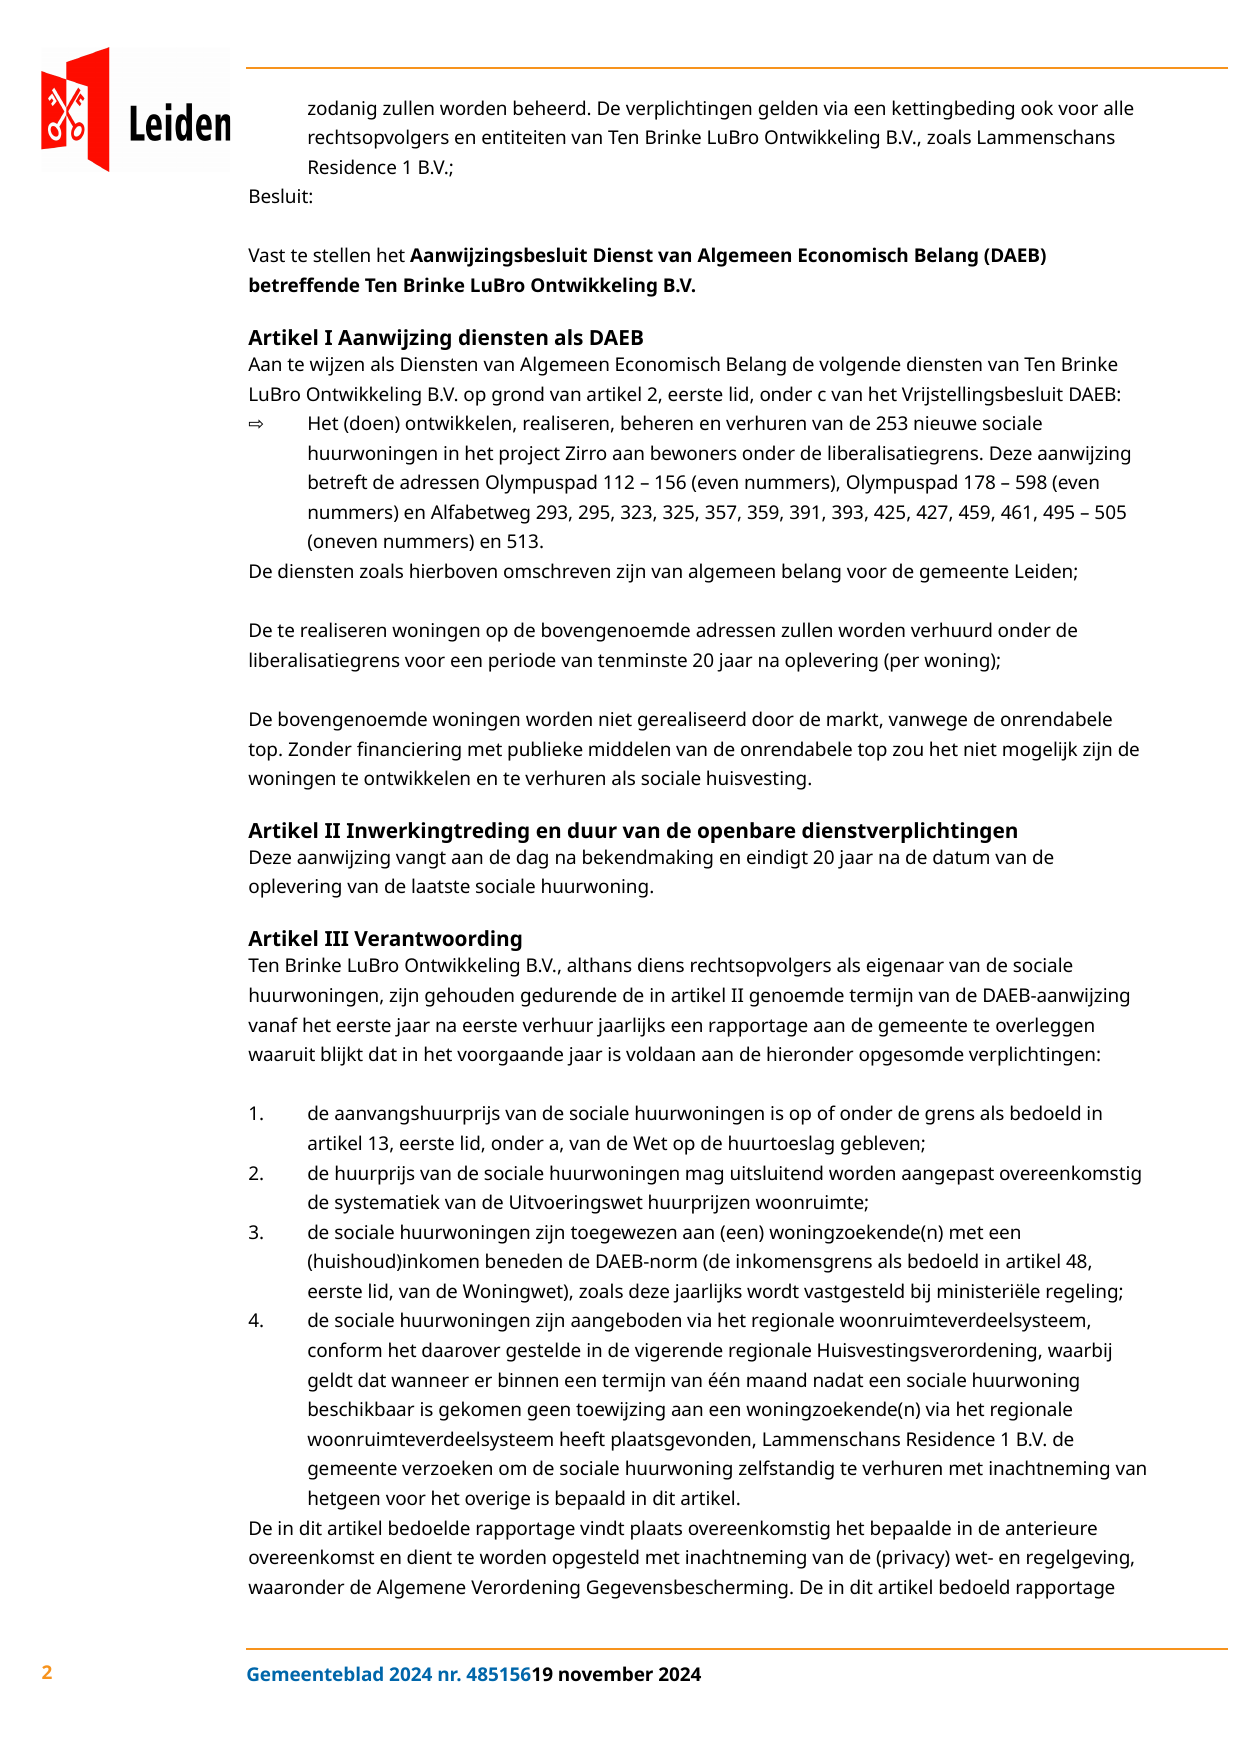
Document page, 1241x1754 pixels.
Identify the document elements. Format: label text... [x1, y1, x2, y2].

text Ten Brinke LuBro Ontwikkeling B.V., althans diens rechtsopvolgers als eigenaar van de sociale huurwoningen, zijn gehouden gedurende de in artikel II genoemde termijn van de DAEB-aanwijzing vanaf het eerste jaar na eerste verhuur jaarlijks een rapportage aan de gemeente te overleggen waaruit blijkt dat in het voorgaande jaar is voldaan aan de hieronder opgesomde verplichtingen: [248, 953, 1152, 1067]
text Artikel II Inwerkingtreding en duur van de openbare dienstverplichtingen [248, 816, 1152, 844]
list de huurprijs van de sociale huurwoningen mag uitsluitend worden aangepast overeenkomstig de systematiek van de Uitvoeringswet huurprijzen woonruimte; [248, 1160, 1152, 1215]
list zodanig zullen worden beheerd. De verplichtingen gelden via een kettingbeding ook voor alle rechtsopvolgers en entiteiten van Ten Brinke LuBro Ontwikkeling B.V., zoals Lammenschans Residence 1 B.V.; [248, 95, 1152, 180]
text De diensten zoals hierboven omschreven zijn van algemeen belang voor de gemeente Leiden; [248, 558, 1152, 584]
text De te realiseren woningen op de bovengenoemde adressen zullen worden verhuurd onder de liberalisatiegrens voor een periode van tenminste 20 jaar na oplevering (per woning); [248, 617, 1152, 673]
list Het (doen) ontwikkelen, realiseren, beheren en verhuren van de 253 nieuwe sociale huurwoningen in het project Zirro aan bewoners onder de liberalisatiegrens. Deze aanwijzing betreft de adressen Olympuspad 112 – 156 (even nummers), Olympuspad 178 – 598 (even nummers) en Alfabetweg 293, 295, 323, 325, 357, 359, 391, 393, 425, 427, 459, 461, 495 – 505 (oneven nummers) en 513. [248, 410, 1152, 554]
text Artikel III Verantwoording [248, 924, 1152, 953]
text Artikel I Aanwijzing diensten als DAEB [248, 323, 1152, 351]
text De in dit artikel bedoelde rapportage vindt plaats overeenkomstig het bepaalde in de anterieure overeenkomst en dient te worden opgesteld met inachtneming van de (privacy) wet- en regelgeving, waaronder de Algemene Verordening Gegevensbescherming. De in dit artikel bedoeld rapportage [248, 1515, 1152, 1599]
picture [41, 47, 231, 172]
list de sociale huurwoningen zijn toegewezen aan (een) woningzoekende(n) met een (huishoud)inkomen beneden de DAEB-norm (de inkomensgrens als bedoeld in artikel 48, eerste lid, van de Woningwet), zoals deze jaarlijks wordt vastgesteld bij ministeriële regeling; [248, 1219, 1152, 1304]
text Aan te wijzen als Diensten van Algemeen Economisch Belang de volgende diensten van Ten Brinke LuBro Ontwikkeling B.V. op grond van artikel 2, eerste lid, onder c van het Vrijstellingsbesluit DAEB: [248, 351, 1152, 406]
text Vast te stellen het Aanwijzingsbesluit Dienst van Algemeen Economisch Belang (DAEB) betreffende Ten Brinke LuBro Ontwikkeling B.V. [248, 243, 1152, 298]
text De bovengenoemde woningen worden niet gerealiseerd door de markt, vanwege de onrendabele top. Zonder financiering met publieke middelen van de onrendabele top zou het niet mogelijk zijn de woningen te ontwikkelen en te verhuren als sociale huisvesting. [248, 706, 1152, 791]
list de aanvangshuurprijs van de sociale huurwoningen is op of onder de grens als bedoeld in artikel 13, eerste lid, onder a, van de Wet op de huurtoeslag gebleven; [248, 1101, 1152, 1156]
text Besluit: [248, 183, 1152, 209]
list de sociale huurwoningen zijn aangeboden via het regionale woonruimteverdeelsysteem, conform het daarover gestelde in de vigerende regionale Huisvestingsverordening, waarbij geldt dat wanneer er binnen een termijn van één maand nadat een sociale huurwoning beschikbaar is gekomen geen toewijzing aan een woningzoekende(n) via het regionale woonruimteverdeelsysteem heeft plaatsgevonden, Lammenschans Residence 1 B.V. de gemeente verzoeken om de sociale huurwoning zelfstandig te verhuren met inachtneming van hetgeen voor het overige is bepaald in dit artikel. [248, 1308, 1152, 1511]
text Deze aanwijzing vangt aan de dag na bekendmaking en eindigt 20 jaar na de datum van de oplevering van de laatste sociale huurwoning. [248, 844, 1152, 899]
